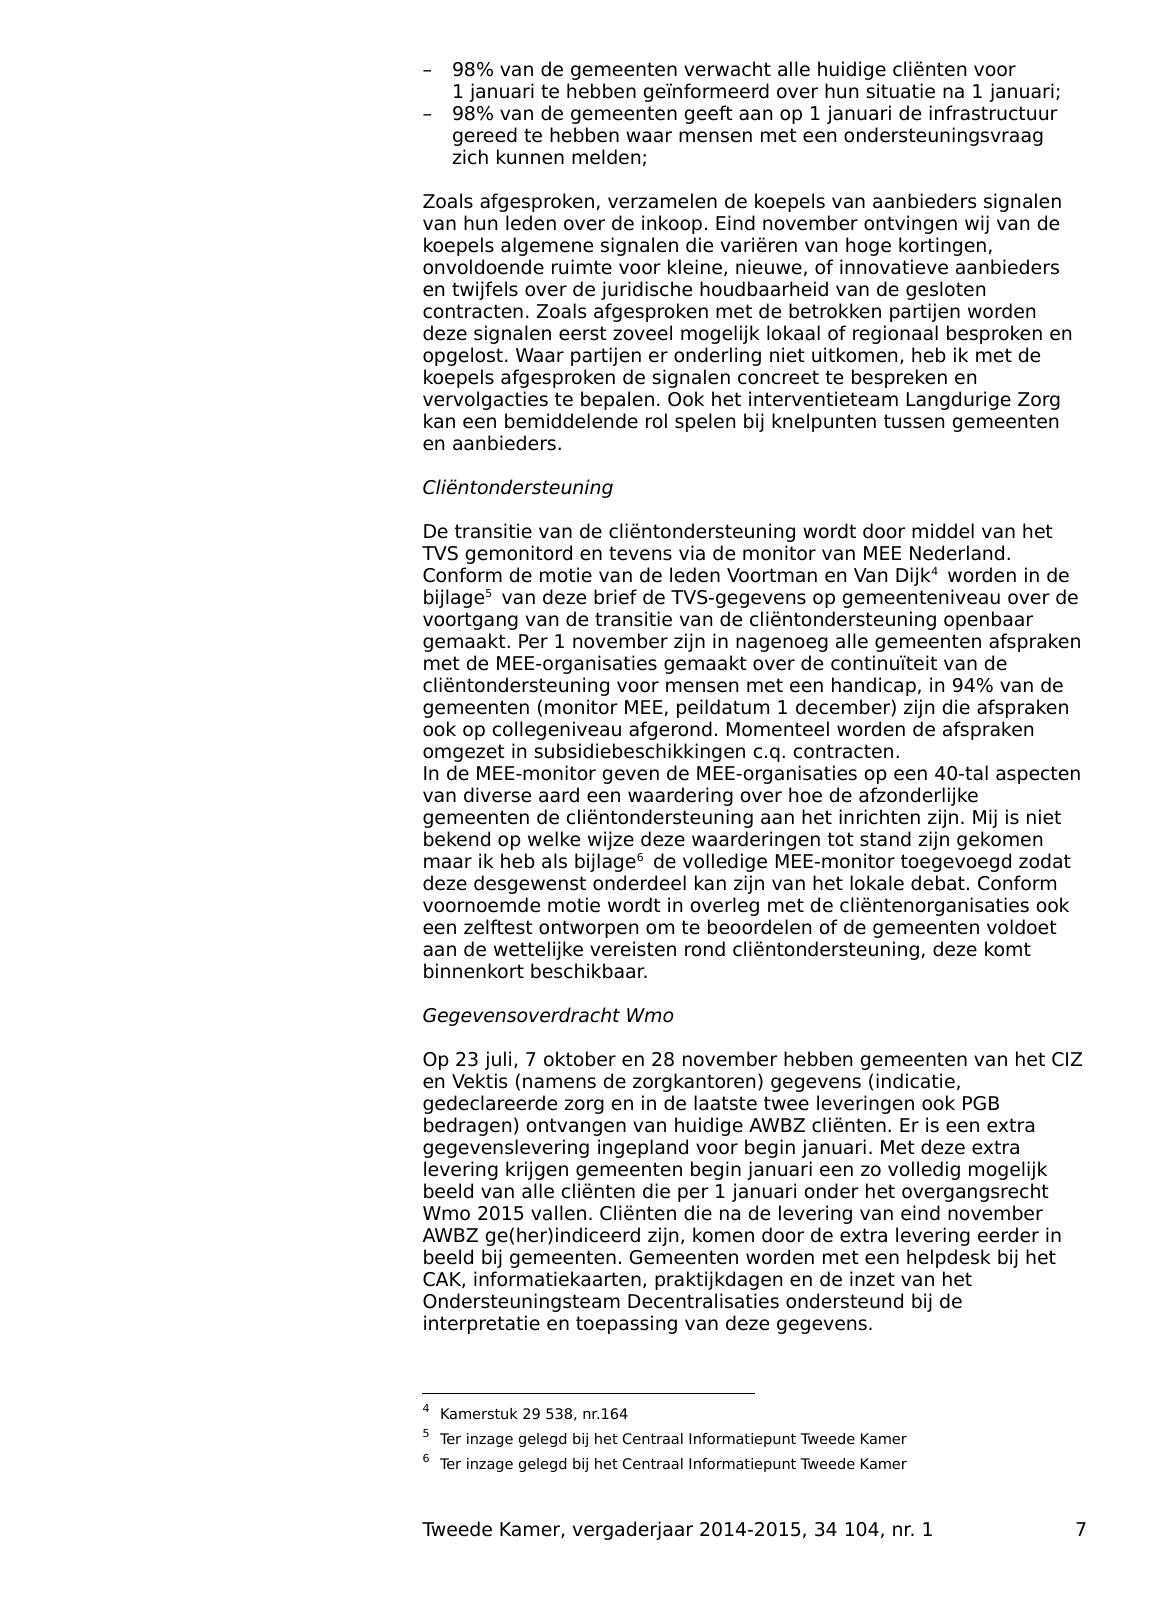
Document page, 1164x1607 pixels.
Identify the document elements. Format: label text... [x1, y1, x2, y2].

subtitle Cliëntondersteuning [422, 477, 1087, 499]
text Zoals afgesproken, verzamelen de koepels van aanbieders signalen van hun leden over de inkoop. Eind november ontvingen wij van de koepels algemene signalen die variëren van hoge kortingen, onvoldoende ruimte voor kleine, nieuwe, of innovatieve aanbieders en twijfels over de juridische houdbaarheid van de gesloten contracten. Zoals afgesproken met de betrokken partijen worden deze signalen eerst zoveel mogelijk lokaal of regionaal besproken en opgelost. Waar partijen er onderling niet uitkomen, heb ik met de koepels afgesproken de signalen concreet te bespreken en vervolgacties te bepalen. Ook het interventieteam Langdurige Zorg kan een bemiddelende rol spelen bij knelpunten tussen gemeenten en aanbieders. [422, 191, 1087, 455]
text Ter inzage gelegd bij het Centraal Informatiepunt Tweede Kamer [422, 1427, 1087, 1449]
text – 98% van de gemeenten verwacht alle huidige cliënten voor 1 januari te hebben geïnformeerd over hun situatie na 1 januari; [422, 59, 1087, 103]
text Op 23 juli, 7 oktober en 28 november hebben gemeenten van het CIZ en Vektis (namens de zorgkantoren) gegevens (indicatie, gedeclareerde zorg en in de laatste twee leveringen ook PGB bedragen) ontvangen van huidige AWBZ cliënten. Er is een extra gegevenslevering ingepland voor begin januari. Met deze extra levering krijgen gemeenten begin januari een zo volledig mogelijk beeld van alle cliënten die per 1 januari onder het overgangsrecht Wmo 2015 vallen. Cliënten die na de levering van eind november AWBZ ge(her)indiceerd zijn, komen door de extra levering eerder in beeld bij gemeenten. Gemeenten worden met een helpdesk bij het CAK, informatiekaarten, praktijkdagen en de inzet van het Ondersteuningsteam Decentralisaties ondersteund bij de interpretatie en toepassing van deze gegevens. [422, 1049, 1087, 1335]
text – 98% van de gemeenten geeft aan op 1 januari de infrastructuur gereed te hebben waar mensen met een ondersteuningsvraag zich kunnen melden; [422, 103, 1087, 169]
subtitle Gegevensoverdracht Wmo [422, 1005, 1087, 1027]
text Ter inzage gelegd bij het Centraal Informatiepunt Tweede Kamer [422, 1452, 1087, 1474]
text De transitie van de cliëntondersteuning wordt door middel van het TVS gemonitord en tevens via de monitor van MEE Nederland. Conform de motie van de leden Voortman en Van Dijk worden in de bijlage van deze brief de TVS-gegevens op gemeenteniveau over de voortgang van de transitie van de cliëntondersteuning openbaar gemaakt. Per 1 november zijn in nagenoeg alle gemeenten afspraken met de MEE-organisaties gemaakt over de continuïteit van de cliëntondersteuning voor mensen met een handicap, in 94% van de gemeenten (monitor MEE, peildatum 1 december) zijn die afspraken ook op collegeniveau afgerond. Momenteel worden de afspraken omgezet in subsidiebeschikkingen c.q. contracten. [422, 521, 1087, 763]
text In de MEE-monitor geven de MEE-organisaties op een 40-tal aspecten van diverse aard een waardering over hoe de afzonderlijke gemeenten de cliëntondersteuning aan het inrichten zijn. Mij is niet bekend op welke wijze deze waarderingen tot stand zijn gekomen maar ik heb als bijlage de volledige MEE-monitor toegevoegd zodat deze desgewenst onderdeel kan zijn van het lokale debat. Conform voornoemde motie wordt in overleg met de cliëntenorganisaties ook een zelftest ontworpen om te beoordelen of de gemeenten voldoet aan de wettelijke vereisten rond cliëntondersteuning, deze komt binnenkort beschikbaar. [422, 763, 1087, 983]
text Kamerstuk 29 538, nr.164 [422, 1402, 1087, 1424]
